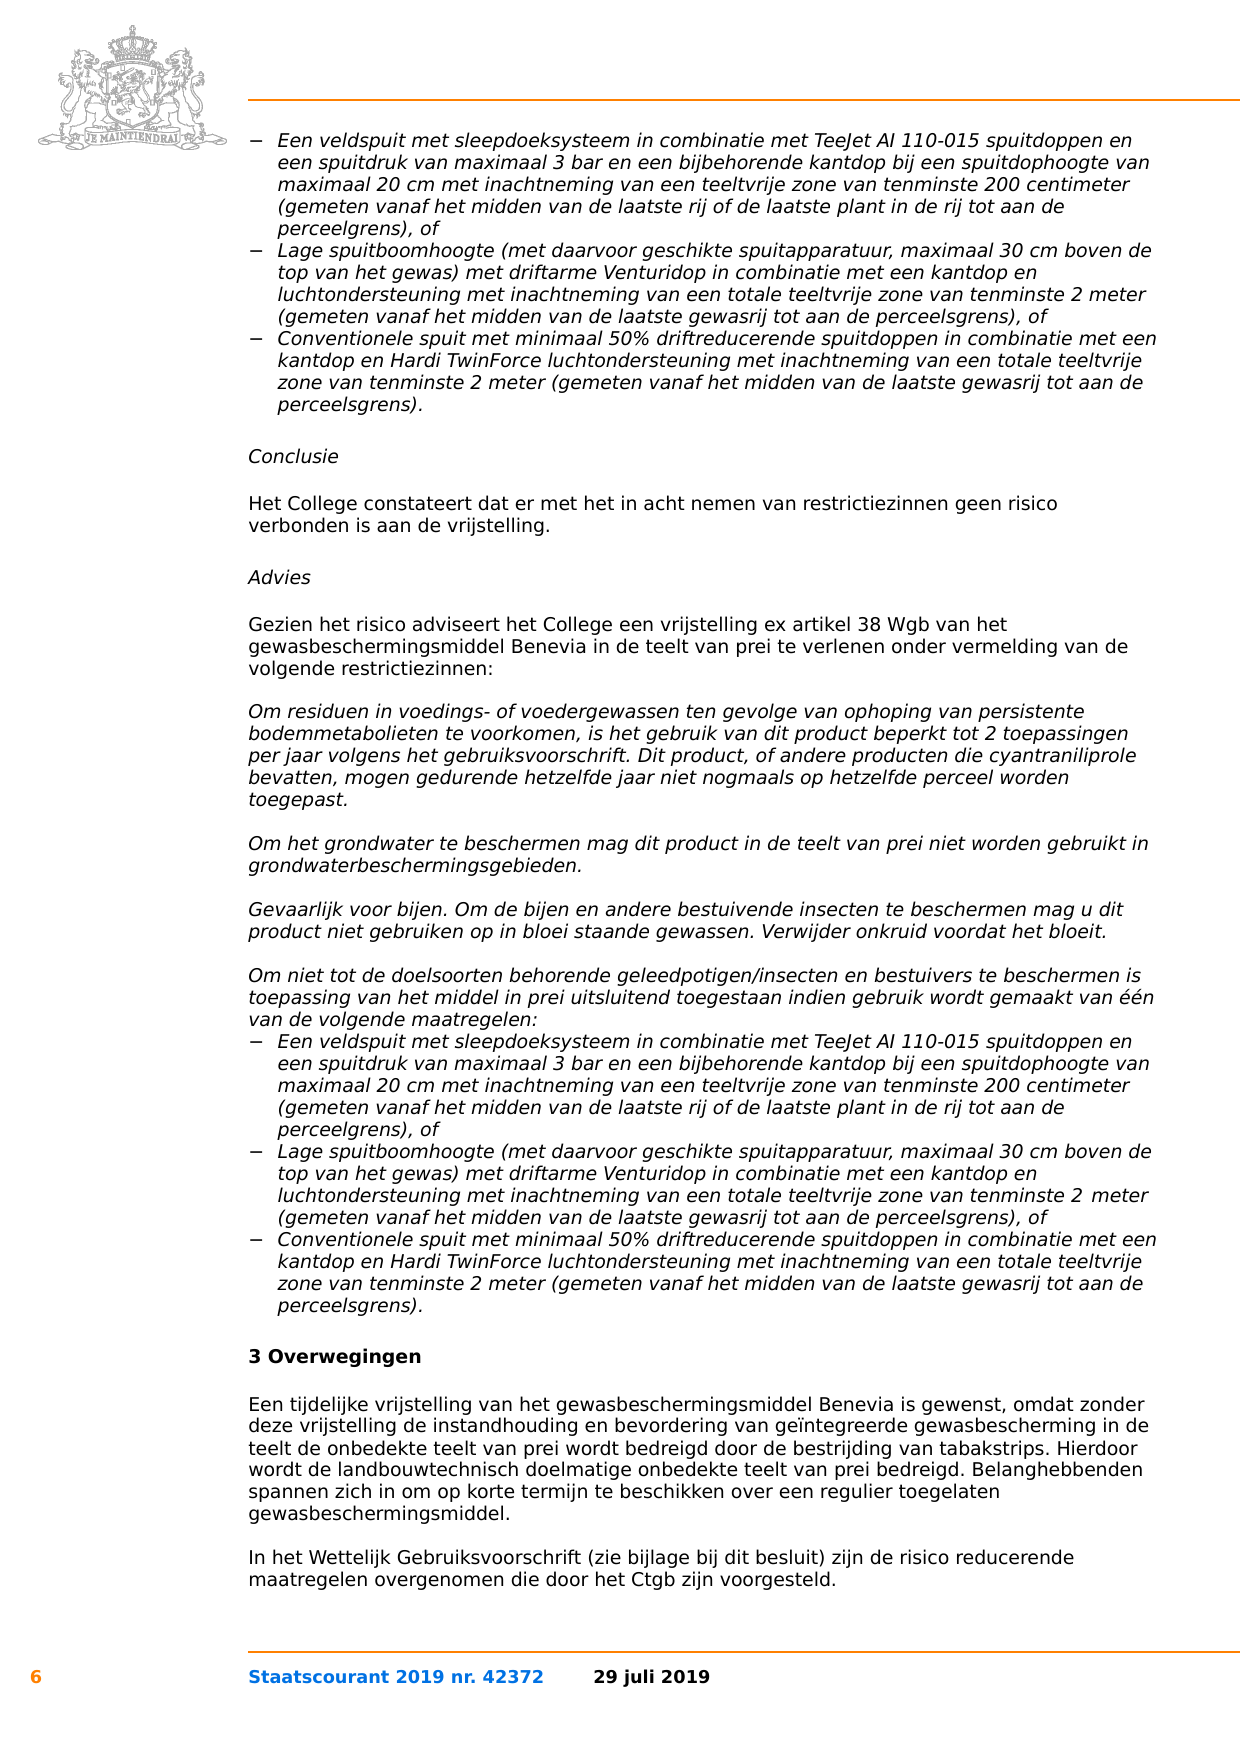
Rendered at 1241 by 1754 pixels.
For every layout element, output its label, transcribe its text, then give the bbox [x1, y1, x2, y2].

text − Conventionele spuit met minimaal 50% driftreducerende spuitdoppen in combinatie met een kantdop en Hardi TwinForce luchtondersteuning met inachtneming van een totale teeltvrije zone van tenminste 2 meter (gemeten vanaf het midden van de laatste gewasrij tot aan de perceelsgrens). [248, 1228, 1163, 1316]
subtitle Conclusie [248, 446, 1163, 468]
text − Een veldspuit met sleepdoeksysteem in combinatie met TeeJet AI 110-015 spuitdoppen en een spuitdruk van maximaal 3 bar en een bijbehorende kantdop bij een spuitdophoogte van maximaal 20 cm met inachtneming van een teeltvrije zone van tenminste 200 centimeter (gemeten vanaf het midden van de laatste rij of de laatste plant in de rij tot aan de perceelgrens), of [248, 130, 1163, 240]
text Om het grondwater te beschermen mag dit product in de teelt van prei niet worden gebruikt in grondwaterbeschermingsgebieden. [248, 833, 1163, 877]
text Het College constateert dat er met het in acht nemen van restrictiezinnen geen risico verbonden is aan de vrijstelling. [248, 493, 1163, 537]
text − Lage spuitboomhoogte (met daarvoor geschikte spuitapparatuur, maximaal 30 cm boven de top van het gewas) met driftarme Venturidop in combinatie met een kantdop en luchtondersteuning met inachtneming van een totale teeltvrije zone van tenminste 2 meter (gemeten vanaf het midden van de laatste gewasrij tot aan de perceelsgrens), of [248, 240, 1163, 328]
text Gevaarlijk voor bijen. Om de bijen en andere bestuivende insecten te beschermen mag u dit product niet gebruiken op in bloei staande gewassen. Verwijder onkruid voordat het bloeit. [248, 899, 1163, 943]
text In het Wettelijk Gebruiksvoorschrift (zie bijlage bij dit besluit) zijn de risico reducerende maatregelen overgenomen die door het Ctgb zijn voorgesteld. [248, 1547, 1163, 1591]
text Een tijdelijke vrijstelling van het gewasbeschermingsmiddel Benevia is gewenst, omdat zonder deze vrijstelling de instandhouding en bevordering van geïntegreerde gewasbescherming in de teelt de onbedekte teelt van prei wordt bedreigd door de bestrijding van tabakstrips. Hierdoor wordt de landbouwtechnisch doelmatige onbedekte teelt van prei bedreigd. Belanghebbenden spannen zich in om op korte termijn te beschikken over een regulier toegelaten gewasbeschermingsmiddel. [248, 1393, 1163, 1525]
picture [38, 25, 227, 150]
text − Een veldspuit met sleepdoeksysteem in combinatie met TeeJet AI 110-015 spuitdoppen en een spuitdruk van maximaal 3 bar en een bijbehorende kantdop bij een spuitdophoogte van maximaal 20 cm met inachtneming van een teeltvrije zone van tenminste 200 centimeter (gemeten vanaf het midden van de laatste rij of de laatste plant in de rij tot aan de perceelgrens), of [248, 1031, 1163, 1141]
text − Lage spuitboomhoogte (met daarvoor geschikte spuitapparatuur, maximaal 30 cm boven de top van het gewas) met driftarme Venturidop in combinatie met een kantdop en luchtondersteuning met inachtneming van een totale teeltvrije zone van tenminste 2 meter (gemeten vanaf het midden van de laatste gewasrij tot aan de perceelsgrens), of [248, 1141, 1163, 1228]
text Gezien het risico adviseert het College een vrijstelling ex artikel 38 Wgb van het gewasbeschermingsmiddel Benevia in de teelt van prei te verlenen onder vermelding van de volgende restrictiezinnen: [248, 613, 1163, 679]
text − Conventionele spuit met minimaal 50% driftreducerende spuitdoppen in combinatie met een kantdop en Hardi TwinForce luchtondersteuning met inachtneming van een totale teeltvrije zone van tenminste 2 meter (gemeten vanaf het midden van de laatste gewasrij tot aan de perceelsgrens). [248, 328, 1163, 416]
text Om residuen in voedings- of voedergewassen ten gevolge van ophoping van persistente bodemmetabolieten te voorkomen, is het gebruik van dit product beperkt tot 2 toepassingen per jaar volgens het gebruiksvoorschrift. Dit product, of andere producten die cyantraniliprole bevatten, mogen gedurende hetzelfde jaar niet nogmaals op hetzelfde perceel worden toegepast. [248, 701, 1163, 811]
subtitle Advies [248, 567, 1163, 588]
text Om niet tot de doelsoorten behorende geleedpotigen/insecten en bestuivers te beschermen is toepassing van het middel in prei uitsluitend toegestaan indien gebruik wordt gemaakt van één van de volgende maatregelen: [248, 965, 1163, 1031]
subtitle 3 Overwegingen [248, 1346, 1163, 1368]
